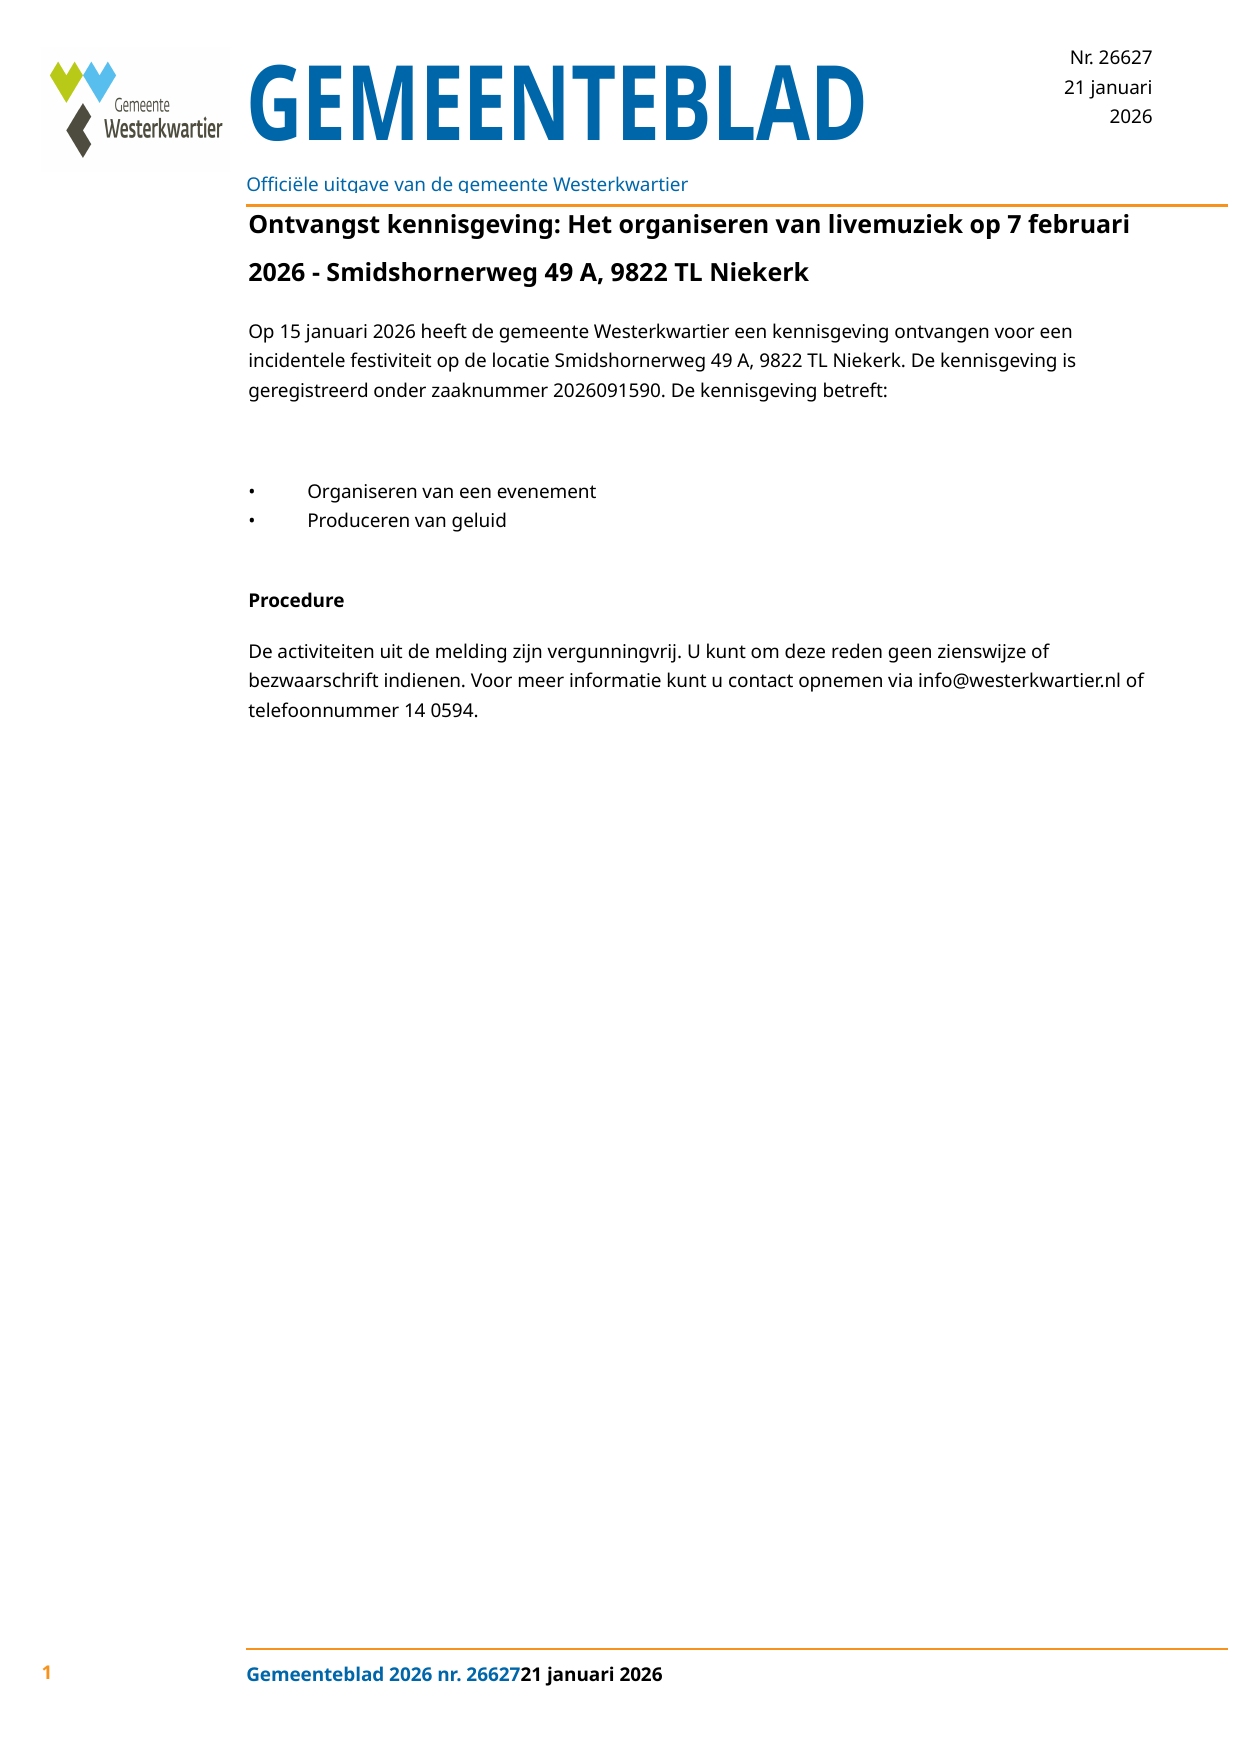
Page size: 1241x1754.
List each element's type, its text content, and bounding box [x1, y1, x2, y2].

text De activiteiten uit de melding zijn vergunningvrij. U kunt om deze reden geen zienswijze of bezwaarschrift indienen. Voor meer informatie kunt u contact opnemen via info@westerkwartier.nl of telefoonnummer 14 0594. [248, 638, 1152, 723]
list Produceren van geluid [248, 507, 1152, 533]
picture [41, 47, 231, 172]
text Ontvangst kennisgeving: Het organiseren van livemuziek op 7 februari 2026 - Smidshornerweg 49 A, 9822 TL Niekerk [248, 207, 1152, 288]
text Procedure [248, 587, 1152, 613]
text Op 15 januari 2026 heeft de gemeente Westerkwartier een kennisgeving ontvangen voor een incidentele festiviteit op de locatie Smidshornerweg 49 A, 9822 TL Niekerk. De kennisgeving is geregistreerd onder zaaknummer 2026091590. De kennisgeving betreft: [248, 318, 1152, 403]
list Organiseren van een evenement [248, 478, 1152, 504]
